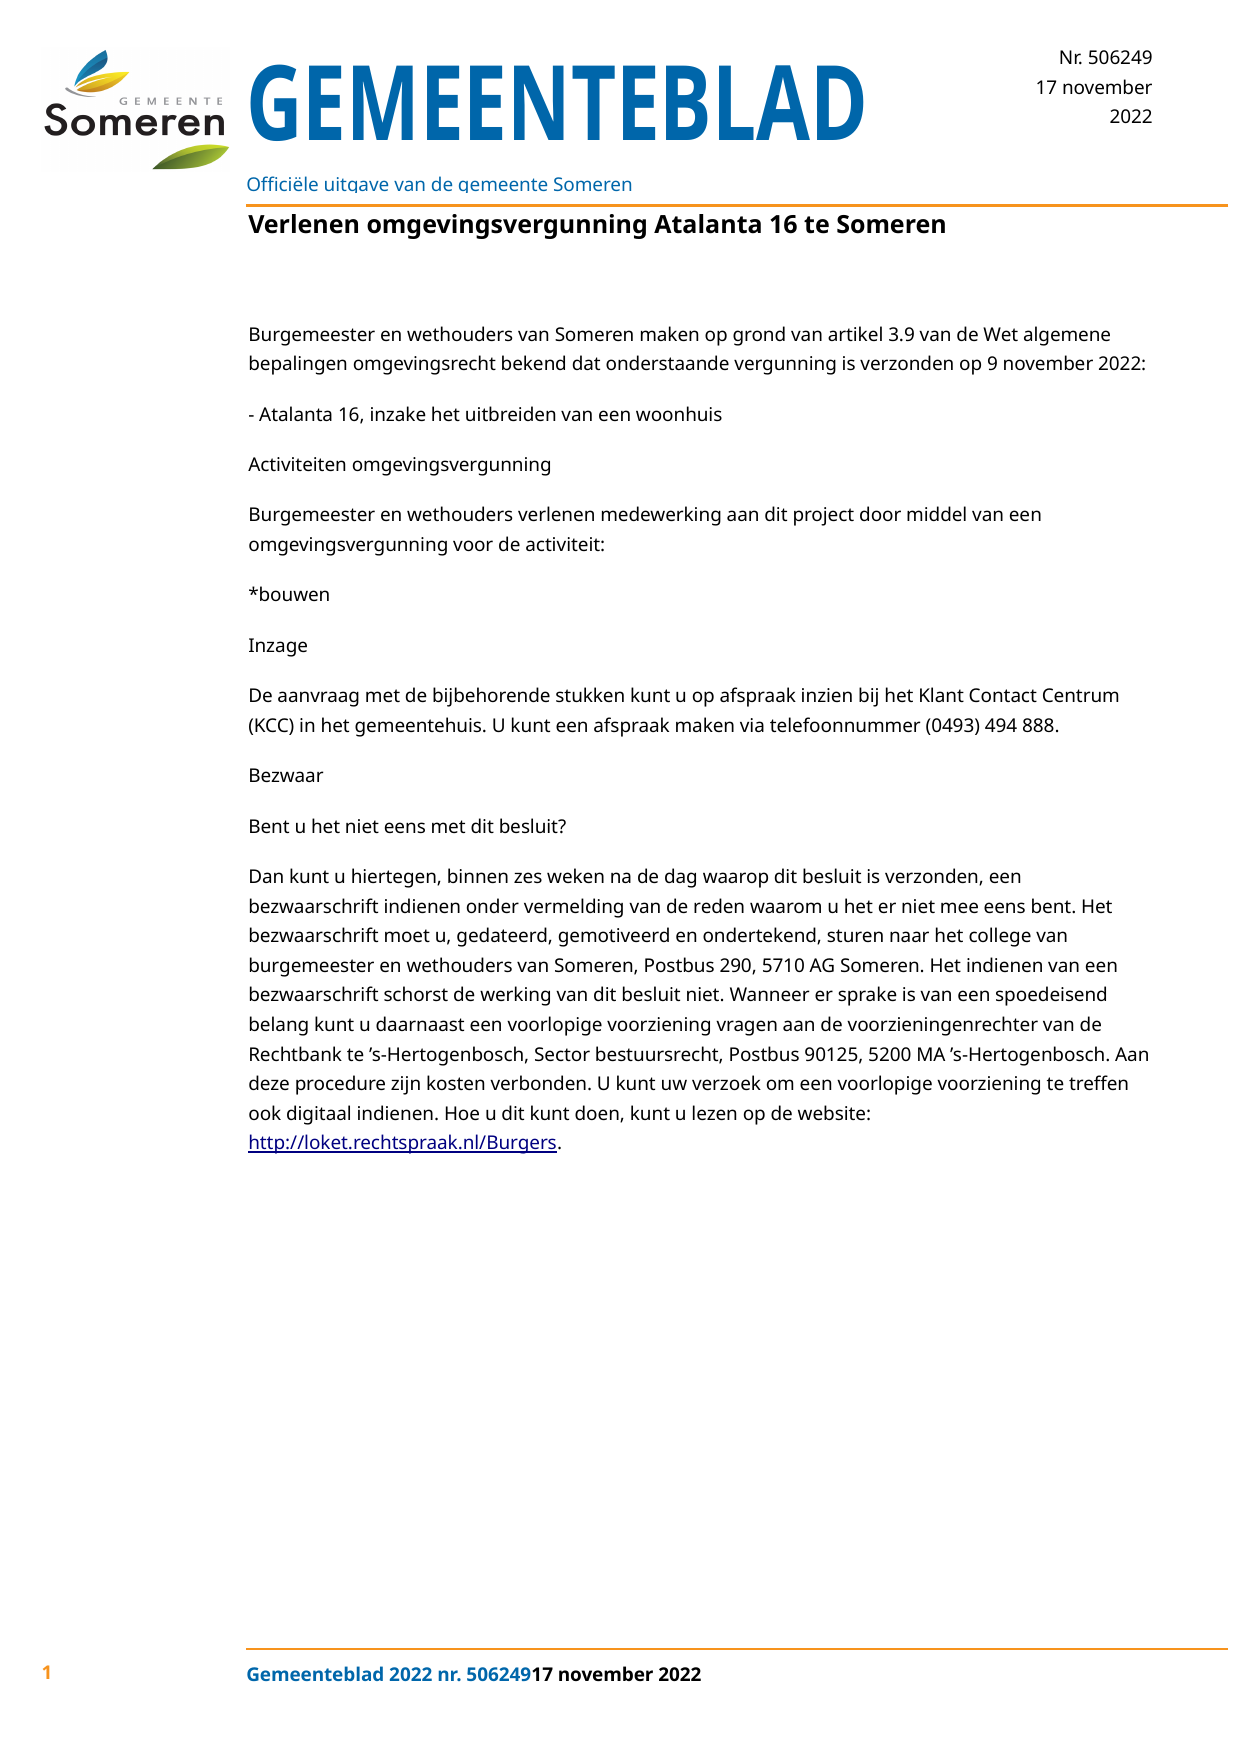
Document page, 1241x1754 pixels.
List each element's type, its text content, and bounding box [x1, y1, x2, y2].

text Inzage [248, 632, 1152, 658]
text Bezwaar [248, 762, 1152, 788]
text - Atalanta 16, inzake het uitbreiden van een woonhuis [248, 401, 1152, 426]
picture [41, 47, 231, 172]
text *bouwen [248, 582, 1152, 607]
text Dan kunt u hiertegen, binnen zes weken na de dag waarop dit besluit is verzonden, een bezwaarschrift indienen onder vermelding van de reden waarom u het er niet mee eens bent. Het bezwaarschrift moet u, gedateerd, gemotiveerd en ondertekend, sturen naar het college van burgemeester en wethouders van Someren, Postbus 290, 5710 AG Someren. Het indienen van een bezwaarschrift schorst de werking van dit besluit niet. Wanneer er sprake is van een spoedeisend belang kunt u daarnaast een voorlopige voorziening vragen aan de voorzieningenrechter van de Rechtbank te ’s-Hertogenbosch, Sector bestuursrecht, Postbus 90125, 5200 MA ’s-Hertogenbosch. Aan deze procedure zijn kosten verbonden. U kunt uw verzoek om een voorlopige voorziening te treffen ook digitaal indienen. Hoe u dit kunt doen, kunt u lezen op de website: http://loket.rechtspraak.nl/Burgers. [248, 863, 1152, 1155]
text Activiteiten omgevingsvergunning [248, 451, 1152, 477]
text Burgemeester en wethouders verlenen medewerking aan dit project door middel van een omgevingsvergunning voor de activiteit: [248, 502, 1152, 557]
text De aanvraag met de bijbehorende stukken kunt u op afspraak inzien bij het Klant Contact Centrum (KCC) in het gemeentehuis. U kunt een afspraak maken via telefoonnummer (0493) 494 888. [248, 682, 1152, 738]
text Verlenen omgevingsvergunning Atalanta 16 te Someren [248, 207, 1152, 241]
text Bent u het niet eens met dit besluit? [248, 813, 1152, 838]
text Burgemeester en wethouders van Someren maken op grond van artikel 3.9 van de Wet algemene bepalingen omgevingsrecht bekend dat onderstaande vergunning is verzonden op 9 november 2022: [248, 321, 1152, 376]
